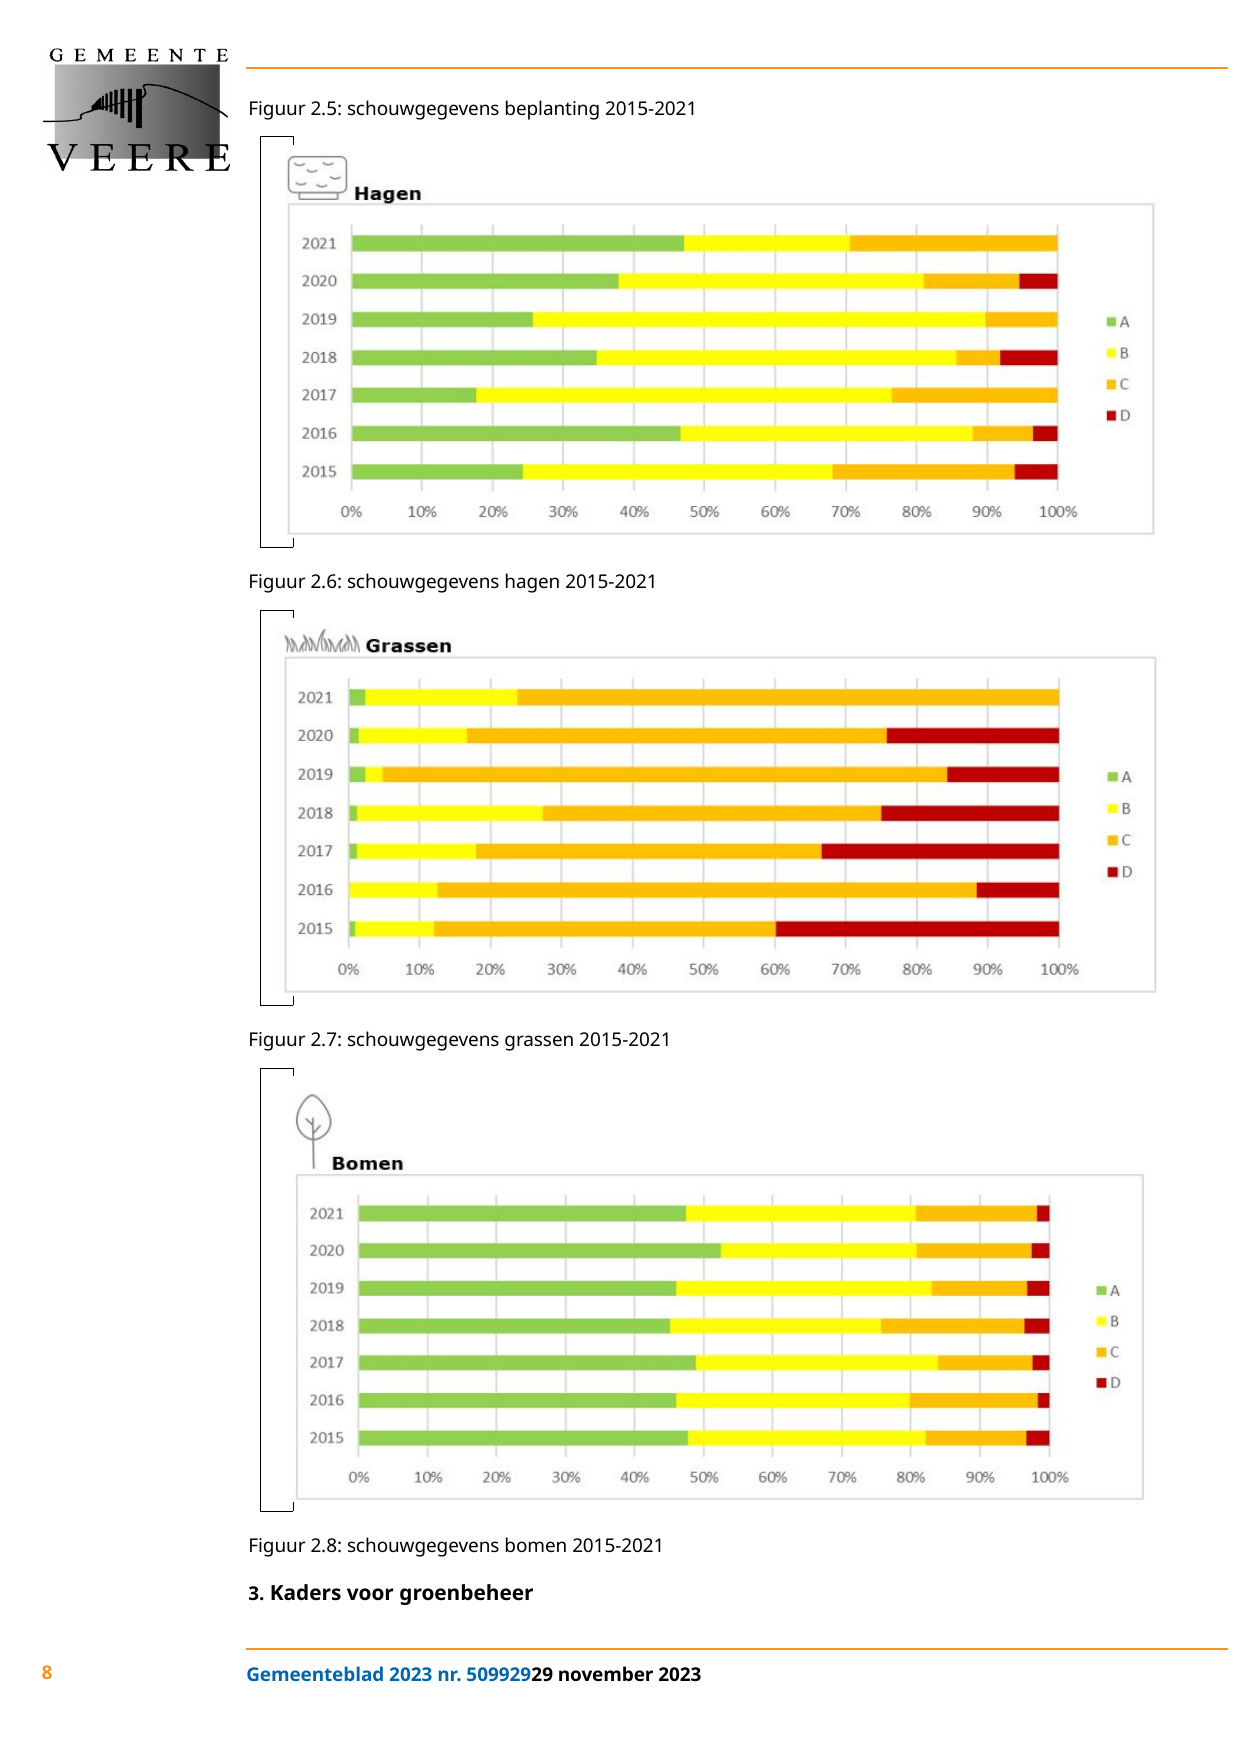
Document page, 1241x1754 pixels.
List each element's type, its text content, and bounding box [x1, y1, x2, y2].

text Figuur 2.5: schouwgegevens beplanting 2015-2021 [248, 95, 1152, 121]
text Figuur 2.7: schouwgegevens grassen 2015-2021 [248, 1026, 1152, 1052]
text Figuur 2.8: schouwgegevens bomen 2015-2021 [248, 1532, 1152, 1558]
picture [41, 47, 231, 172]
text 3. Kaders voor groenbeheer [248, 1578, 1152, 1606]
picture [268, 1076, 1173, 1502]
picture [268, 145, 1173, 538]
picture [268, 618, 1173, 996]
text Figuur 2.6: schouwgegevens hagen 2015-2021 [248, 568, 1152, 594]
